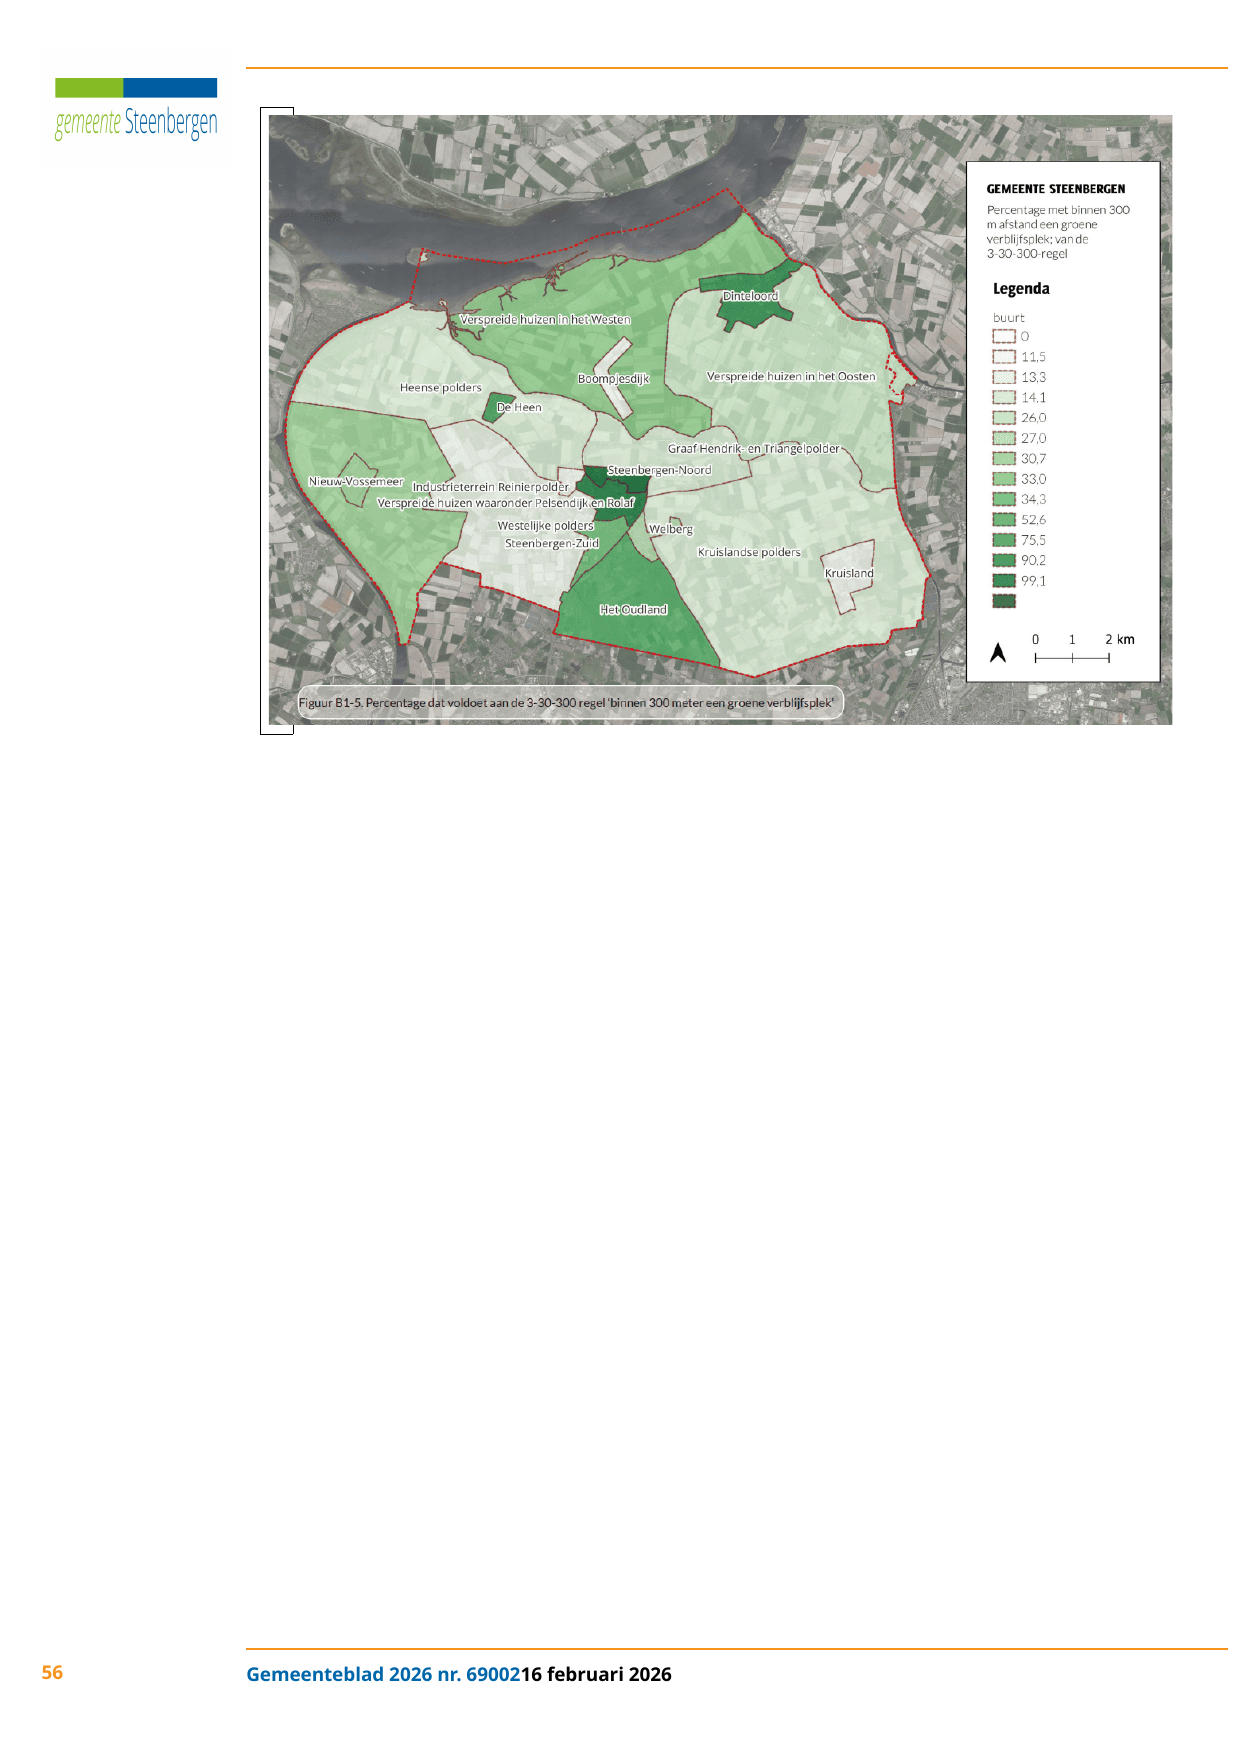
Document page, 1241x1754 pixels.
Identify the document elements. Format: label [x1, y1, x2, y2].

picture [41, 47, 231, 172]
picture [268, 115, 1173, 725]
